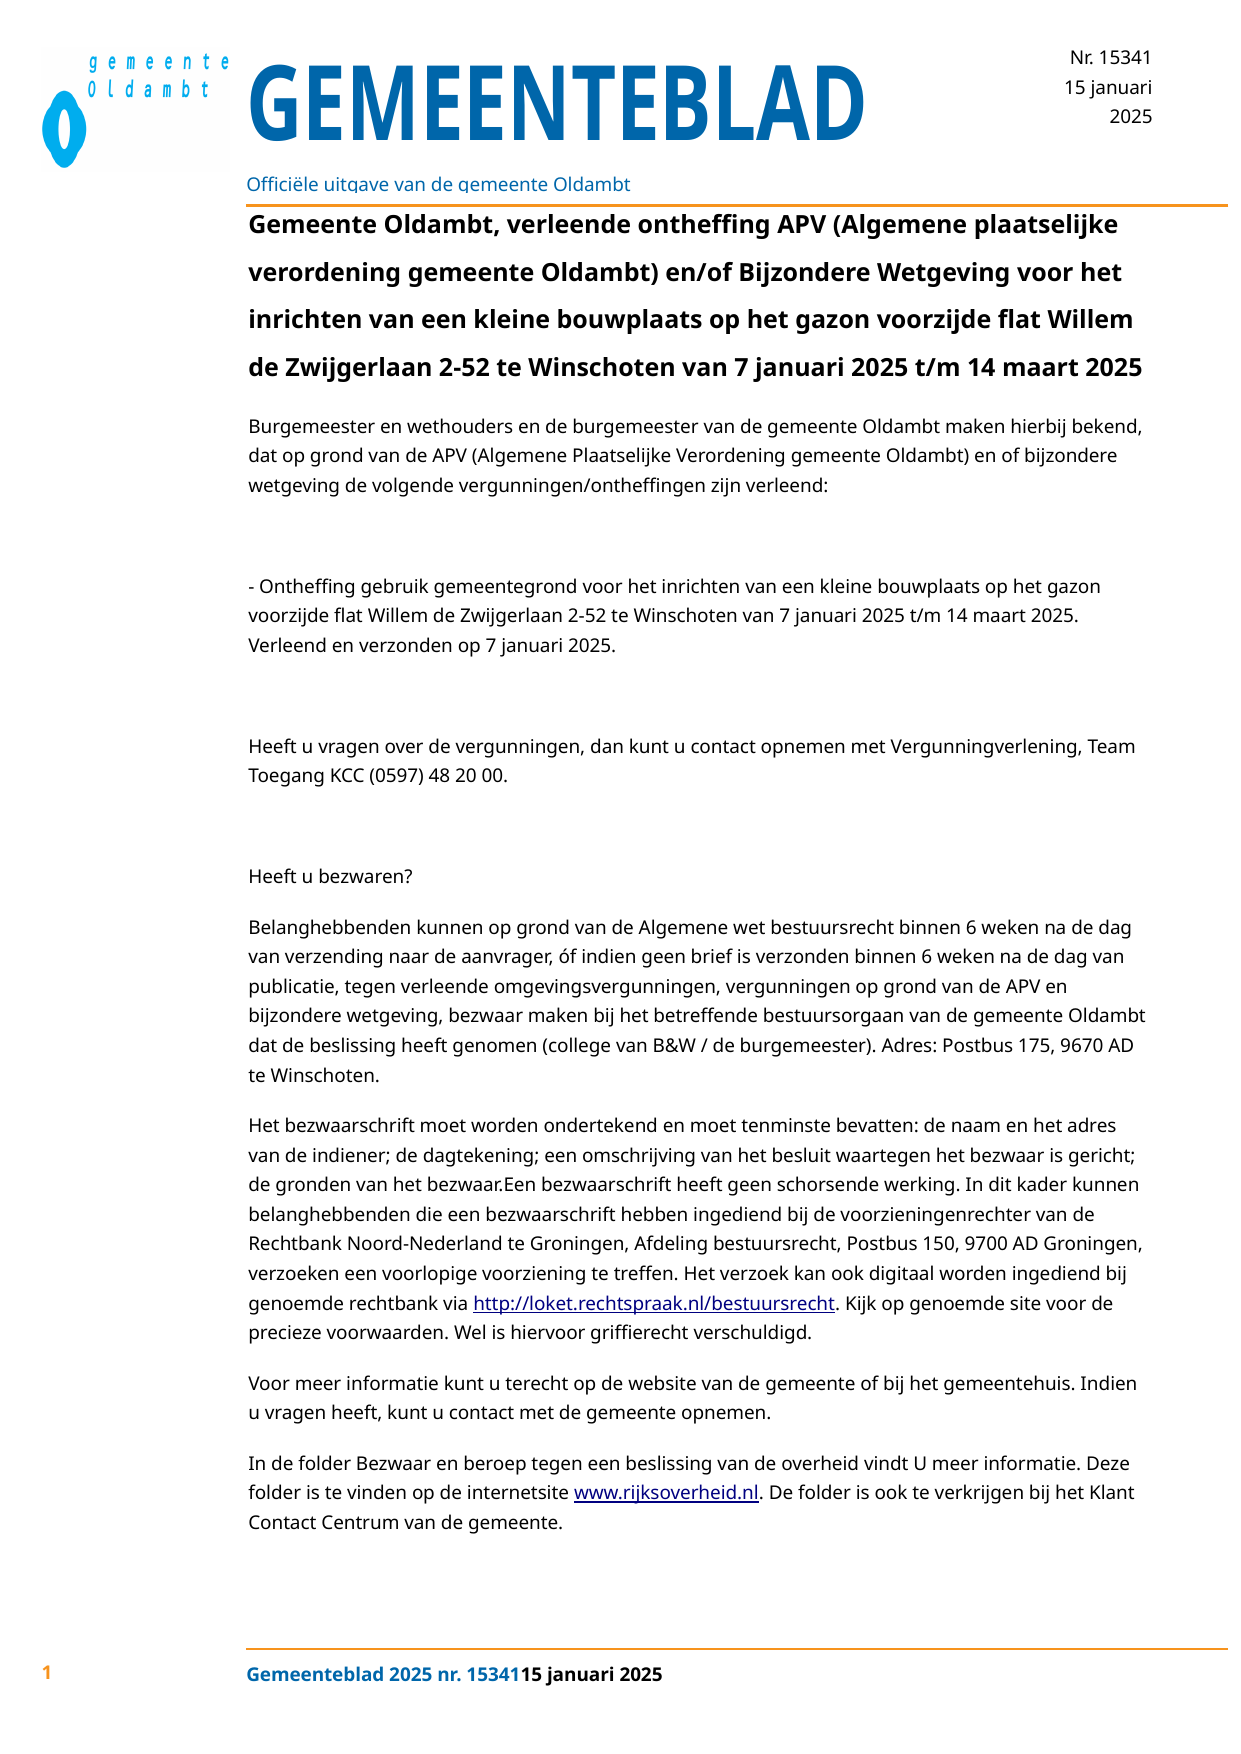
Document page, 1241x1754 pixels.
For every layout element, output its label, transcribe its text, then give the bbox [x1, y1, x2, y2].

text Het bezwaarschrift moet worden ondertekend en moet tenminste bevatten: de naam en het adres van de indiener; de dagtekening; een omschrijving van het besluit waartegen het bezwaar is gericht; de gronden van het bezwaar.Een bezwaarschrift heeft geen schorsende werking. In dit kader kunnen belanghebbenden die een bezwaarschrift hebben ingediend bij de voorzieningenrechter van de Rechtbank Noord-Nederland te Groningen, Afdeling bestuursrecht, Postbus 150, 9700 AD Groningen, verzoeken een voorlopige voorziening te treffen. Het verzoek kan ook digitaal worden ingediend bij genoemde rechtbank via http://loket.rechtspraak.nl/bestuursrecht. Kijk op genoemde site voor de precieze voorwaarden. Wel is hiervoor griffierecht verschuldigd. [248, 1112, 1152, 1345]
text In de folder Bezwaar en beroep tegen een beslissing van de overheid vindt U meer informatie. Deze folder is te vinden op de internetsite www.rijksoverheid.nl. De folder is ook te verkrijgen bij het Klant Contact Centrum van de gemeente. [248, 1450, 1152, 1535]
text Heeft u bezwaren? [248, 863, 1152, 889]
text Voor meer informatie kunt u terecht op de website van de gemeente of bij het gemeentehuis. Indien u vragen heeft, kunt u contact met de gemeente opnemen. [248, 1370, 1152, 1425]
text - Ontheffing gebruik gemeentegrond voor het inrichten van een kleine bouwplaats op het gazon voorzijde flat Willem de Zwijgerlaan 2-52 te Winschoten van 7 januari 2025 t/m 14 maart 2025. Verleend en verzonden op 7 januari 2025. [248, 573, 1152, 658]
picture [41, 47, 231, 172]
text Heeft u vragen over de vergunningen, dan kunt u contact opnemen met Vergunningverlening, Team Toegang KCC (0597) 48 20 00. [248, 733, 1152, 788]
text Burgemeester en wethouders en de burgemeester van de gemeente Oldambt maken hierbij bekend, dat op grond van de APV (Algemene Plaatselijke Verordening gemeente Oldambt) en of bijzondere wetgeving de volgende vergunningen/ontheffingen zijn verleend: [248, 413, 1152, 498]
text Belanghebbenden kunnen op grond van de Algemene wet bestuursrecht binnen 6 weken na de dag van verzending naar de aanvrager, óf indien geen brief is verzonden binnen 6 weken na de dag van publicatie, tegen verleende omgevingsvergunningen, vergunningen op grond van de APV en bijzondere wetgeving, bezwaar maken bij het betreffende bestuursorgaan van de gemeente Oldambt dat de beslissing heeft genomen (college van B&W / de burgemeester). Adres: Postbus 175, 9670 AD te Winschoten. [248, 914, 1152, 1088]
text Gemeente Oldambt, verleende ontheffing APV (Algemene plaatselijke verordening gemeente Oldambt) en/of Bijzondere Wetgeving voor het inrichten van een kleine bouwplaats op het gazon voorzijde flat Willem de Zwijgerlaan 2-52 te Winschoten van 7 januari 2025 t/m 14 maart 2025 [248, 207, 1152, 384]
